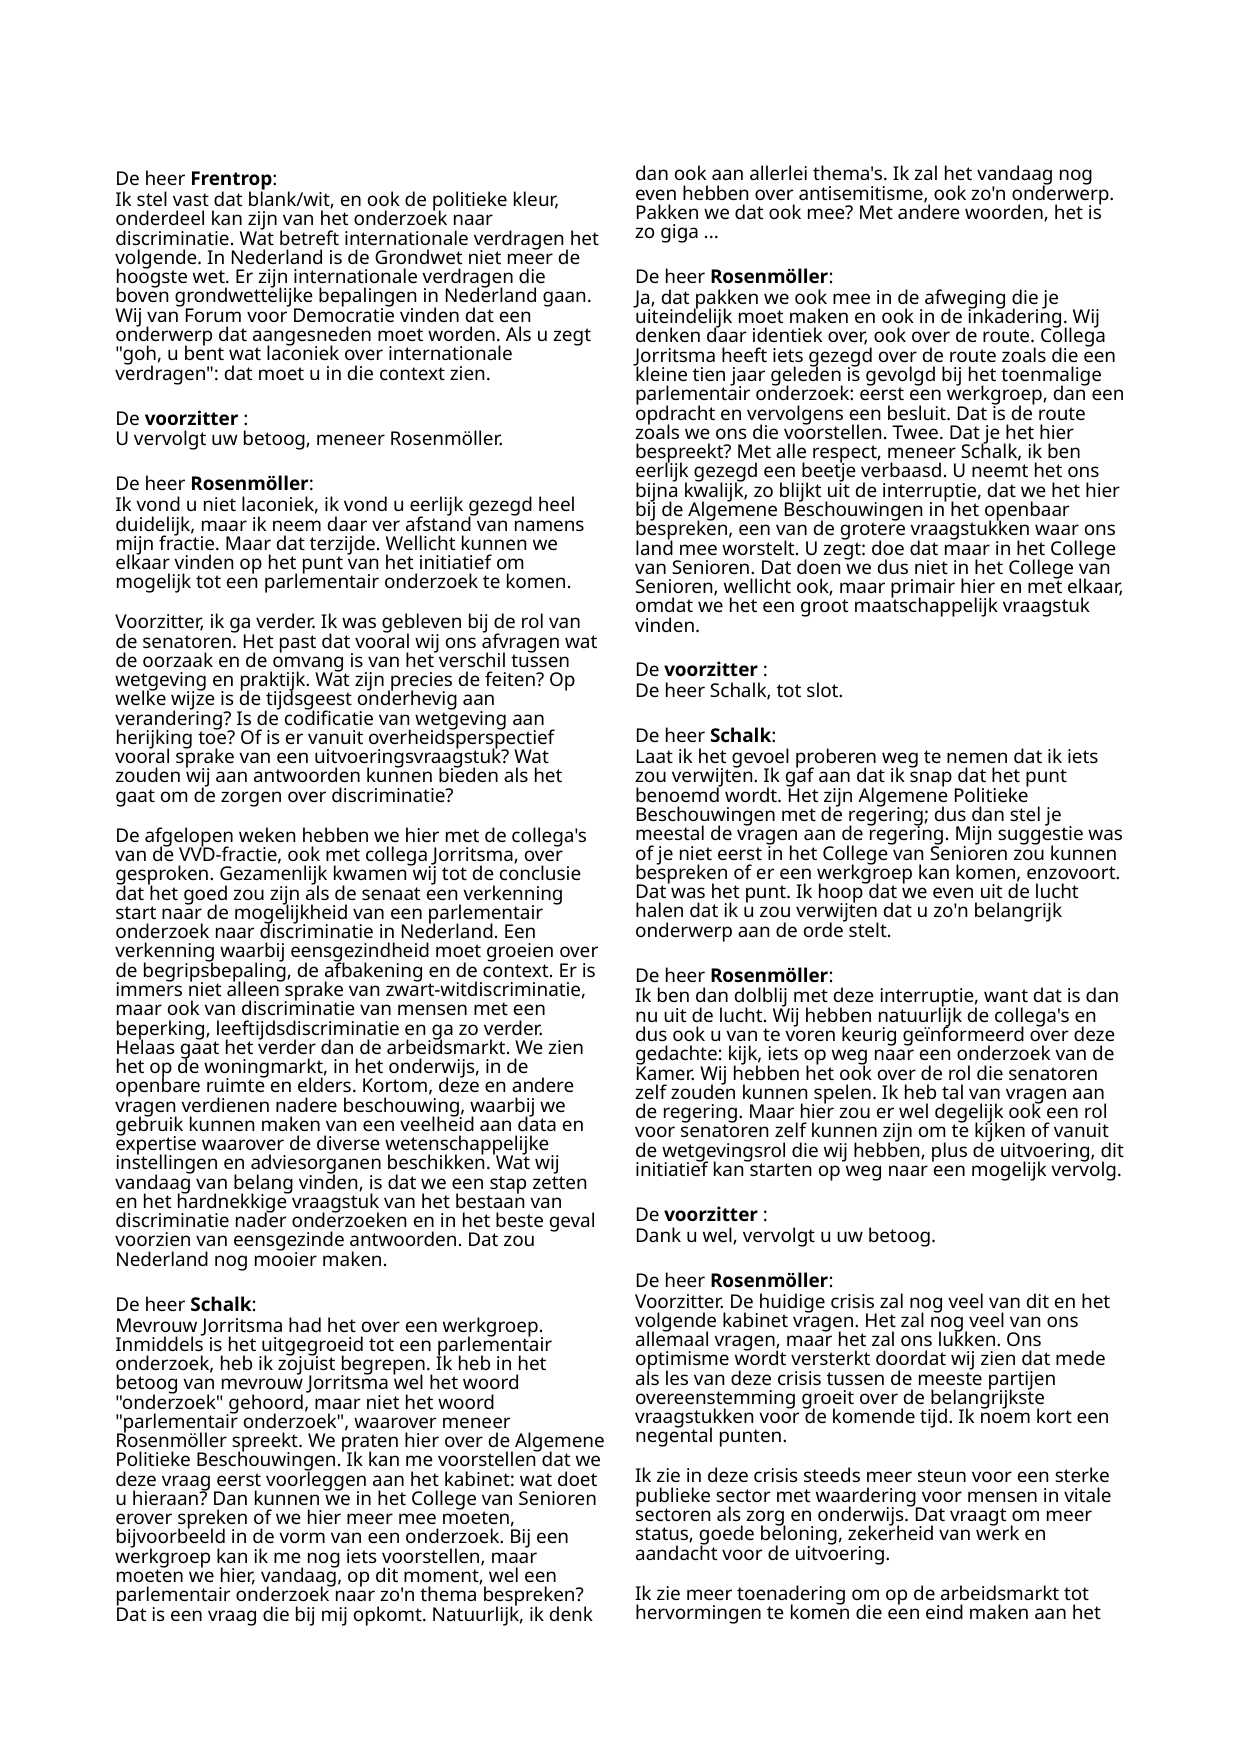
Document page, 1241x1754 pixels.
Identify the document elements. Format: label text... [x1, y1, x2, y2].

text Ik zie in deze crisis steeds meer steun voor een sterke publieke sector met waardering voor mensen in vitale sectoren als zorg en onderwijs. Dat vraagt om meer status, goede beloning, zekerheid van werk en aandacht voor de uitvoering. [635, 1467, 1125, 1564]
text Ik zie meer toenadering om op de arbeidsmarkt tot hervormingen te komen die een eind maken aan het [635, 1584, 1125, 1623]
text De heer Rosenmöller: [635, 962, 1125, 987]
text Mevrouw Jorritsma had het over een werkgroep. Inmiddels is het uitgegroeid tot een parlementair onderzoek, heb ik zojuist begrepen. Ik heb in het betoog van mevrouw Jorritsma wel het woord "onderzoek" gehoord, maar niet het woord "parlementair onderzoek", waarover meneer Rosenmöller spreekt. We praten hier over de Algemene Politieke Beschouwingen. Ik kan me voorstellen dat we deze vraag eerst voorleggen aan het kabinet: wat doet u hieraan? Dan kunnen we in het College van Senioren erover spreken of we hier meer mee moeten, bijvoorbeeld in de vorm van een onderzoek. Bij een werkgroep kan ik me nog iets voorstellen, maar moeten we hier, vandaag, op dit moment, wel een parlementair onderzoek naar zo'n thema bespreken? Dat is een vraag die bij mij opkomt. Natuurlijk, ik denk [115, 1317, 605, 1625]
text Ja, dat pakken we ook mee in de afweging die je uiteindelijk moet maken en ook in de inkadering. Wij denken daar identiek over, ook over de route. Collega Jorritsma heeft iets gezegd over de route zoals die een kleine tien jaar geleden is gevolgd bij het toenmalige parlementair onderzoek: eerst een werkgroep, dan een opdracht en vervolgens een besluit. Dat is de route zoals we ons die voorstellen. Twee. Dat je het hier bespreekt? Met alle respect, meneer Schalk, ik ben eerlijk gezegd een beetje verbaasd. U neemt het ons bijna kwalijk, zo blijkt uit de interruptie, dat we het hier bij de Algemene Beschouwingen in het openbaar bespreken, een van de grotere vraagstukken waar ons land mee worstelt. U zegt: doe dat maar in het College van Senioren. Dat doen we dus niet in het College van Senioren, wellicht ook, maar primair hier en met elkaar, omdat we het een groot maatschappelijk vraagstuk vinden. [635, 289, 1125, 636]
text Ik vond u niet laconiek, ik vond u eerlijk gezegd heel duidelijk, maar ik neem daar ver afstand van namens mijn fractie. Maar dat terzijde. Wellicht kunnen we elkaar vinden op het punt van het initiatief om mogelijk tot een parlementair onderzoek te komen. [115, 496, 605, 593]
text De voorzitter : [635, 1201, 1125, 1227]
text dan ook aan allerlei thema's. Ik zal het vandaag nog even hebben over antisemitisme, ook zo'n onderwerp. Pakken we dat ook mee? Met andere woorden, het is zo giga ... [635, 165, 1125, 242]
text De heer Schalk: [635, 722, 1125, 748]
text De voorzitter : [635, 657, 1125, 682]
text De heer Schalk, tot slot. [635, 682, 1125, 702]
text De heer Schalk: [115, 1291, 605, 1317]
text De heer Rosenmöller: [635, 1267, 1125, 1293]
text Voorzitter. De huidige crisis zal nog veel van dit en het volgende kabinet vragen. Het zal nog veel van ons allemaal vragen, maar het zal ons lukken. Ons optimisme wordt versterkt doordat wij zien dat mede als les van deze crisis tussen de meeste partijen overeenstemming groeit over de belangrijkste vraagstukken voor de komende tijd. Ik noem kort een negental punten. [635, 1293, 1125, 1447]
text De heer Rosenmöller: [115, 471, 605, 496]
text U vervolgt uw betoog, meneer Rosenmöller. [115, 430, 605, 450]
text De heer Frentrop: [115, 165, 605, 191]
text Dank u wel, vervolgt u uw betoog. [635, 1227, 1125, 1246]
text Voorzitter, ik ga verder. Ik was gebleven bij de rol van de senatoren. Het past dat vooral wij ons afvragen wat de oorzaak en de omvang is van het verschil tussen wetgeving en praktijk. Wat zijn precies de feiten? Op welke wijze is de tijdsgeest onderhevig aan verandering? Is de codificatie van wetgeving aan herijking toe? Of is er vanuit overheidsperspectief vooral sprake van een uitvoeringsvraagstuk? Wat zouden wij aan antwoorden kunnen bieden als het gaat om de zorgen over discriminatie? [115, 613, 605, 806]
text Ik stel vast dat blank/wit, en ook de politieke kleur, onderdeel kan zijn van het onderzoek naar discriminatie. Wat betreft internationale verdragen het volgende. In Nederland is de Grondwet niet meer de hoogste wet. Er zijn internationale verdragen die boven grondwettelijke bepalingen in Nederland gaan. Wij van Forum voor Democratie vinden dat een onderwerp dat aangesneden moet worden. Als u zegt "goh, u bent wat laconiek over internationale verdragen": dat moet u in die context zien. [115, 191, 605, 384]
text De voorzitter : [115, 405, 605, 430]
text De afgelopen weken hebben we hier met de collega's van de VVD-fractie, ook met collega Jorritsma, over gesproken. Gezamenlijk kwamen wij tot de conclusie dat het goed zou zijn als de senaat een verkenning start naar de mogelijkheid van een parlementair onderzoek naar discriminatie in Nederland. Een verkenning waarbij eensgezindheid moet groeien over de begripsbepaling, de afbakening en de context. Er is immers niet alleen sprake van zwart-witdiscriminatie, maar ook van discriminatie van mensen met een beperking, leeftijdsdiscriminatie en ga zo verder. Helaas gaat het verder dan de arbeidsmarkt. We zien het op de woningmarkt, in het onderwijs, in de openbare ruimte en elders. Kortom, deze en andere vragen verdienen nadere beschouwing, waarbij we gebruik kunnen maken van een veelheid aan data en expertise waarover de diverse wetenschappelijke instellingen en adviesorganen beschikken. Wat wij vandaag van belang vinden, is dat we een stap zetten en het hardnekkige vraagstuk van het bestaan van discriminatie nader onderzoeken en in het beste geval voorzien van eensgezinde antwoorden. Dat zou Nederland nog mooier maken. [115, 827, 605, 1270]
text De heer Rosenmöller: [635, 263, 1125, 289]
text Ik ben dan dolblij met deze interruptie, want dat is dan nu uit de lucht. Wij hebben natuurlijk de collega's en dus ook u van te voren keurig geïnformeerd over deze gedachte: kijk, iets op weg naar een onderzoek van de Kamer. Wij hebben het ook over de rol die senatoren zelf zouden kunnen spelen. Ik heb tal van vragen aan de regering. Maar hier zou er wel degelijk ook een rol voor senatoren zelf kunnen zijn om te kijken of vanuit de wetgevingsrol die wij hebben, plus de uitvoering, dit initiatief kan starten op weg naar een mogelijk vervolg. [635, 987, 1125, 1180]
text Laat ik het gevoel proberen weg te nemen dat ik iets zou verwijten. Ik gaf aan dat ik snap dat het punt benoemd wordt. Het zijn Algemene Politieke Beschouwingen met de regering; dus dan stel je meestal de vragen aan de regering. Mijn suggestie was of je niet eerst in het College van Senioren zou kunnen bespreken of er een werkgroep kan komen, enzovoort. Dat was het punt. Ik hoop dat we even uit de lucht halen dat ik u zou verwijten dat u zo'n belangrijk onderwerp aan de orde stelt. [635, 748, 1125, 941]
